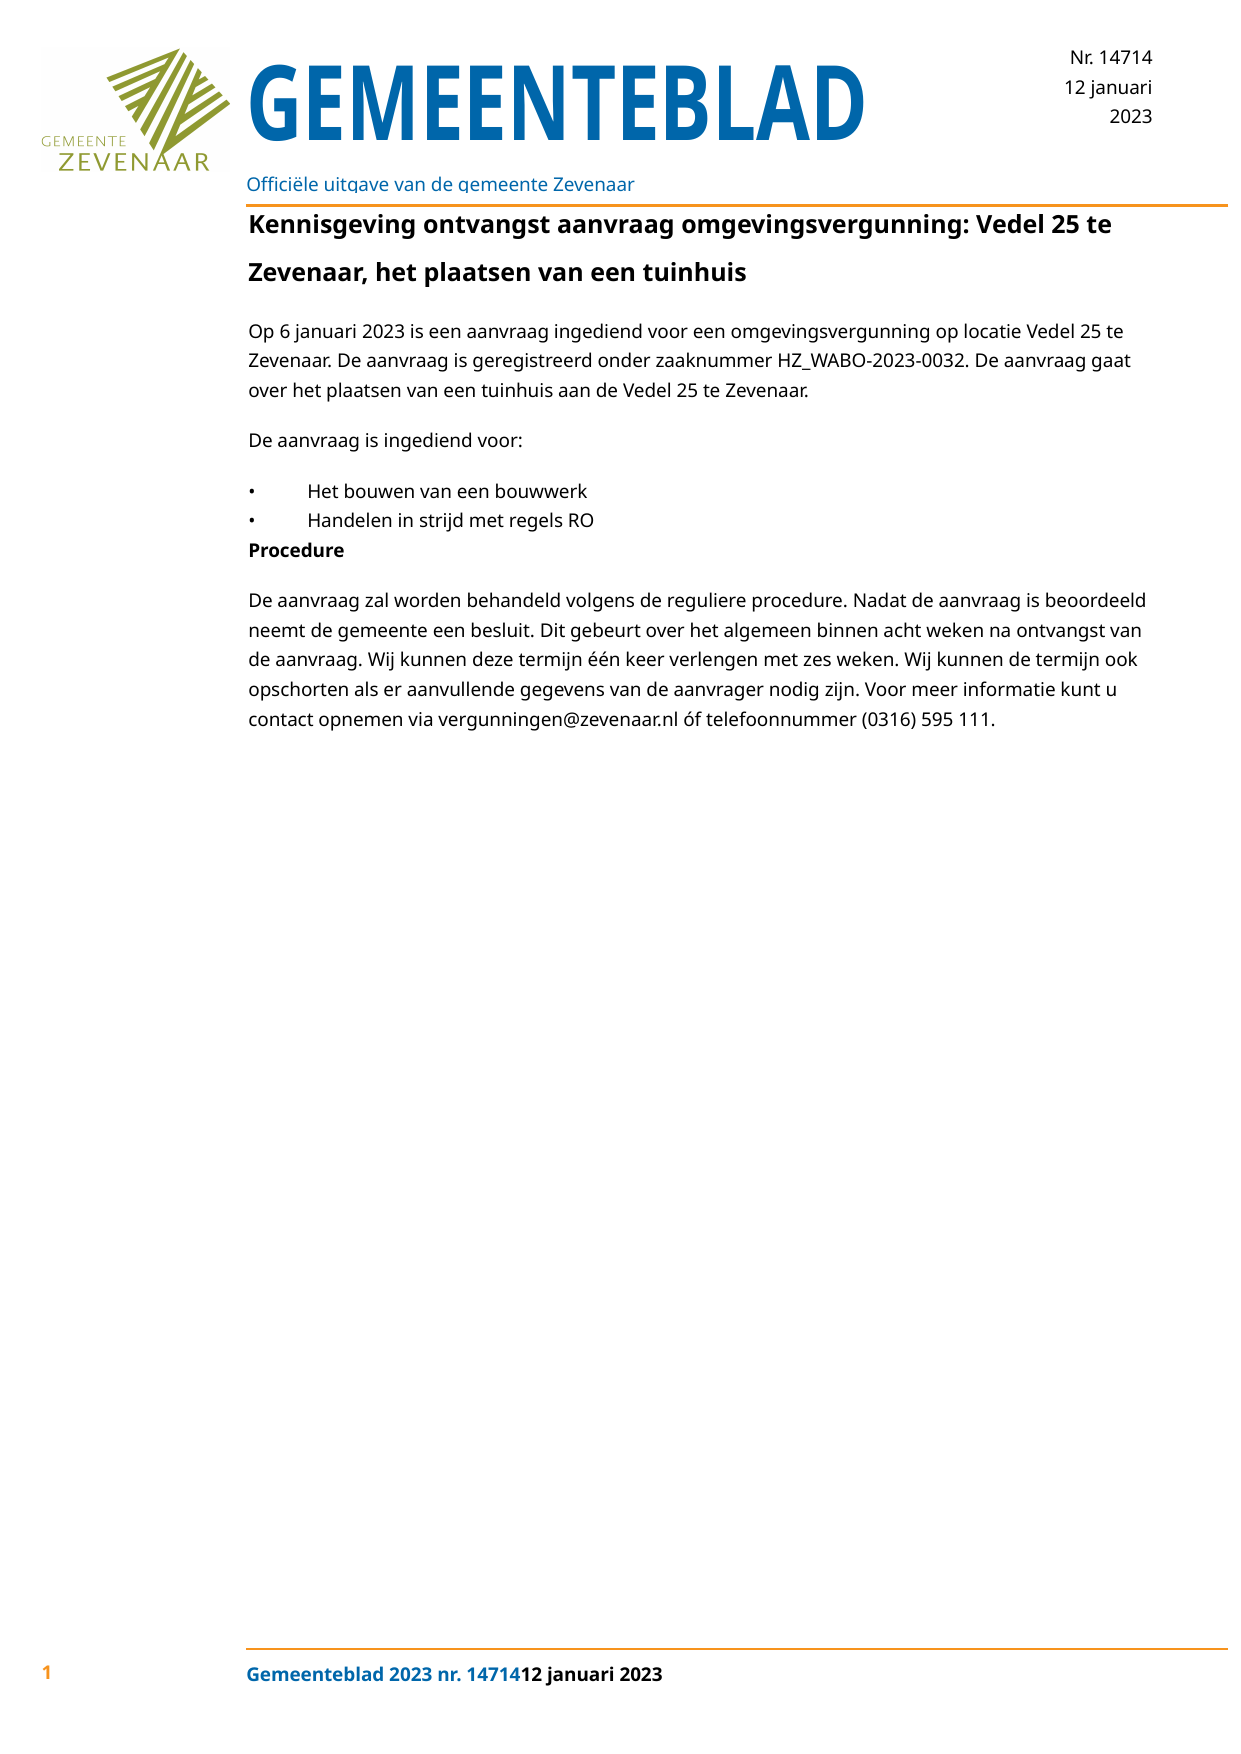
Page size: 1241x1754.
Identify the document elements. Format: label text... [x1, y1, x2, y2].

list Handelen in strijd met regels RO [248, 507, 1152, 533]
text Op 6 januari 2023 is een aanvraag ingediend voor een omgevingsvergunning op locatie Vedel 25 te Zevenaar. De aanvraag is geregistreerd onder zaaknummer HZ_WABO-2023-0032. De aanvraag gaat over het plaatsen van een tuinhuis aan de Vedel 25 te Zevenaar. [248, 318, 1152, 403]
text Kennisgeving ontvangst aanvraag omgevingsvergunning: Vedel 25 te Zevenaar, het plaatsen van een tuinhuis [248, 207, 1152, 288]
list Het bouwen van een bouwwerk [248, 478, 1152, 504]
text De aanvraag is ingediend voor: [248, 427, 1152, 453]
text De aanvraag zal worden behandeld volgens de reguliere procedure. Nadat de aanvraag is beoordeeld neemt de gemeente een besluit. Dit gebeurt over het algemeen binnen acht weken na ontvangst van de aanvraag. Wij kunnen deze termijn één keer verlengen met zes weken. Wij kunnen de termijn ook opschorten als er aanvullende gegevens van de aanvrager nodig zijn. Voor meer informatie kunt u contact opnemen via vergunningen@zevenaar.nl óf telefoonnummer (0316) 595 111. [248, 587, 1152, 732]
picture [41, 47, 231, 172]
text Procedure [248, 537, 1152, 563]
